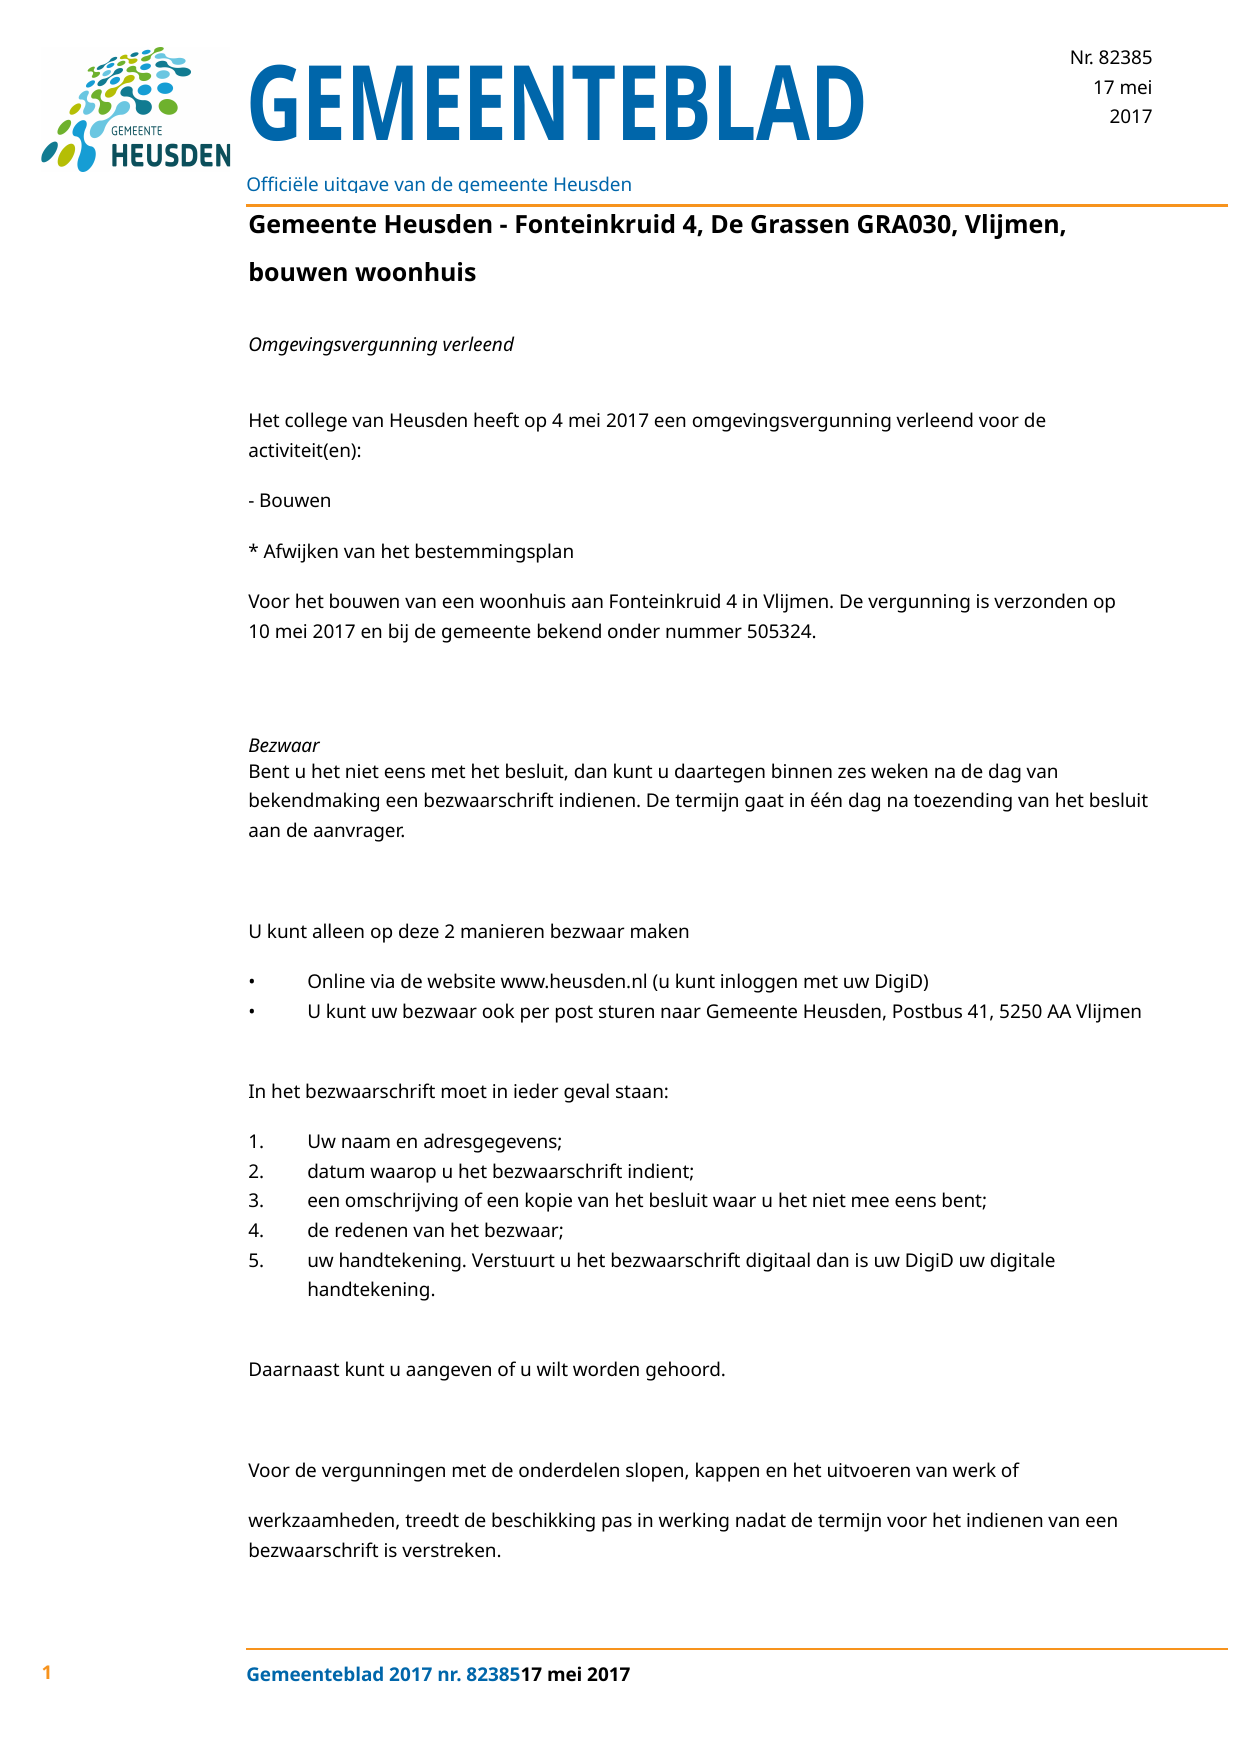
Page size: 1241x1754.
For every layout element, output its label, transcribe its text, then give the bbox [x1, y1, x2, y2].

text Bent u het niet eens met het besluit, dan kunt u daartegen binnen zes weken na de dag van bekendmaking een bezwaarschrift indienen. De termijn gaat in één dag na toezending van het besluit aan de aanvrager. [248, 758, 1152, 843]
list Uw naam en adresgegevens; [248, 1128, 1152, 1154]
picture [41, 47, 231, 172]
text Bezwaar [248, 732, 1152, 758]
list een omschrijving of een kopie van het besluit waar u het niet mee eens bent; [248, 1188, 1152, 1213]
text Voor het bouwen van een woonhuis aan Fonteinkruid 4 in Vlijmen. De vergunning is verzonden op 10 mei 2017 en bij de gemeente bekend onder nummer 505324. [248, 588, 1152, 644]
text werkzaamheden, treedt de beschikking pas in werking nadat de termijn voor het indienen van een bezwaarschrift is verstreken. [248, 1508, 1152, 1563]
text U kunt alleen op deze 2 manieren bezwaar maken [248, 918, 1152, 944]
text In het bezwaarschrift moet in ieder geval staan: [248, 1078, 1152, 1104]
list Online via de website www.heusden.nl (u kunt inloggen met uw DigiD) [248, 968, 1152, 994]
text Voor de vergunningen met de onderdelen slopen, kappen en het uitvoeren van werk of [248, 1457, 1152, 1483]
list datum waarop u het bezwaarschrift indient; [248, 1158, 1152, 1184]
text Het college van Heusden heeft op 4 mei 2017 een omgevingsvergunning verleend voor de activiteit(en): [248, 408, 1152, 463]
text Omgevingsvergunning verleend [248, 331, 1152, 357]
list U kunt uw bezwaar ook per post sturen naar Gemeente Heusden, Postbus 41, 5250 AA Vlijmen [248, 998, 1152, 1024]
list de redenen van het bezwaar; [248, 1217, 1152, 1243]
list uw handtekening. Verstuurt u het bezwaarschrift digitaal dan is uw DigiD uw digitale handtekening. [248, 1247, 1152, 1302]
text Daarnaast kunt u aangeven of u wilt worden gehoord. [248, 1356, 1152, 1382]
text * Afwijken van het bestemmingsplan [248, 538, 1152, 564]
text - Bouwen [248, 488, 1152, 513]
text Gemeente Heusden - Fonteinkruid 4, De Grassen GRA030, Vlijmen, bouwen woonhuis [248, 207, 1152, 288]
